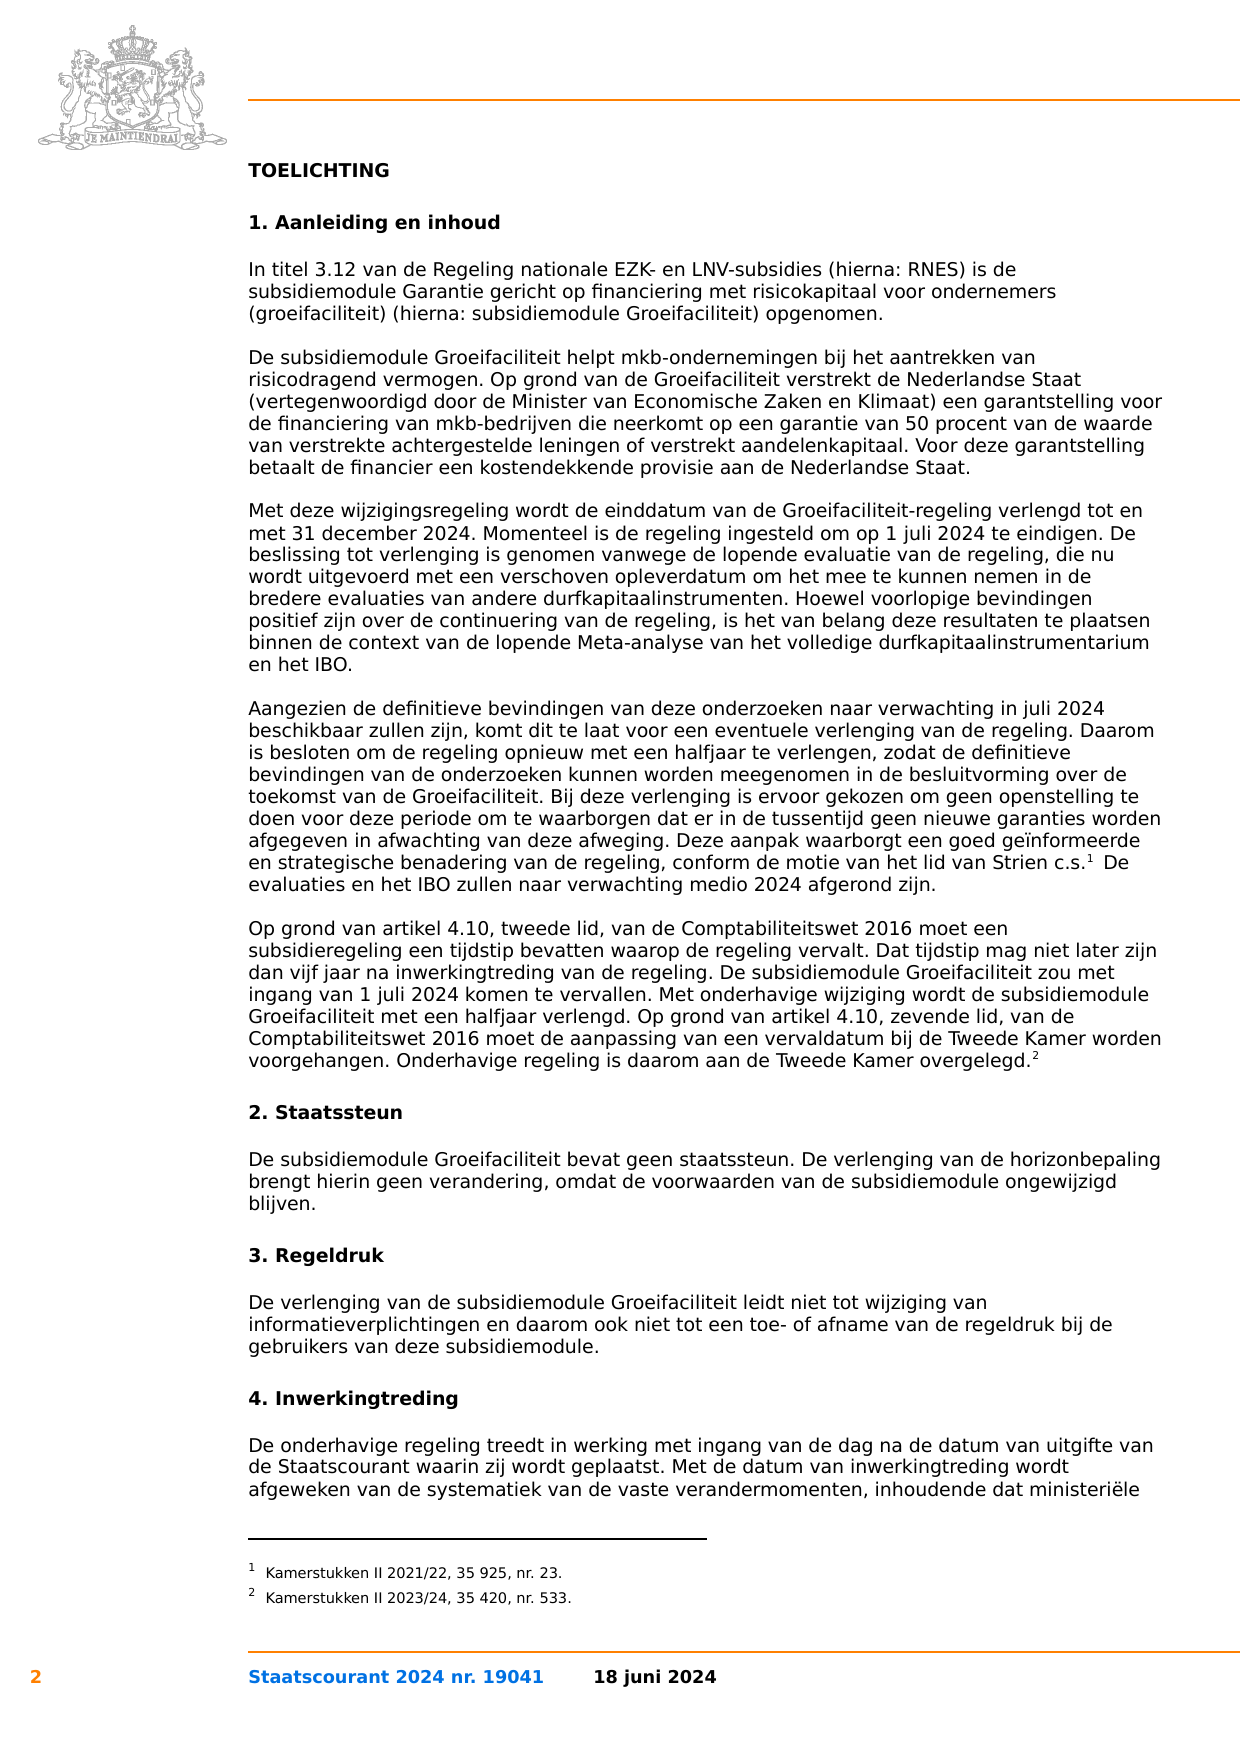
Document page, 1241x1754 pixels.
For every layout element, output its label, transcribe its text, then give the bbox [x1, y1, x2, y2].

text Aangezien de definitieve bevindingen van deze onderzoeken naar verwachting in juli 2024 beschikbaar zullen zijn, komt dit te laat voor een eventuele verlenging van de regeling. Daarom is besloten om de regeling opnieuw met een halfjaar te verlengen, zodat de definitieve bevindingen van de onderzoeken kunnen worden meegenomen in de besluitvorming over de toekomst van de Groeifaciliteit. Bij deze verlenging is ervoor gekozen om geen openstelling te doen voor deze periode om te waarborgen dat er in de tussentijd geen nieuwe garanties worden afgegeven in afwachting van deze afweging. Deze aanpak waarborgt een goed geïnformeerde en strategische benadering van de regeling, conform de motie van het lid van Strien c.s. De evaluaties en het IBO zullen naar verwachting medio 2024 afgerond zijn. [248, 698, 1163, 896]
subtitle TOELICHTING [248, 160, 1163, 182]
picture [38, 25, 227, 150]
text De onderhavige regeling treedt in werking met ingang van de dag na de datum van uitgifte van de Staatscourant waarin zij wordt geplaatst. Met de datum van inwerkingtreding wordt afgeweken van de systematiek van de vaste verandermomenten, inhoudende dat ministeriële [248, 1434, 1163, 1500]
text Kamerstukken II 2021/22, 35 925, nr. 23. [248, 1561, 1163, 1583]
subtitle 4. Inwerkingtreding [248, 1387, 1163, 1409]
text De subsidiemodule Groeifaciliteit helpt mkb-ondernemingen bij het aantrekken van risicodragend vermogen. Op grond van de Groeifaciliteit verstrekt de Nederlandse Staat (vertegenwoordigd door de Minister van Economische Zaken en Klimaat) een garantstelling voor de financiering van mkb-bedrijven die neerkomt op een garantie van 50 procent van de waarde van verstrekte achtergestelde leningen of verstrekt aandelenkapitaal. Voor deze garantstelling betaalt de financier een kostendekkende provisie aan de Nederlandse Staat. [248, 347, 1163, 478]
text Op grond van artikel 4.10, tweede lid, van de Comptabiliteitswet 2016 moet een subsidieregeling een tijdstip bevatten waarop de regeling vervalt. Dat tijdstip mag niet later zijn dan vijf jaar na inwerkingtreding van de regeling. De subsidiemodule Groeifaciliteit zou met ingang van 1 juli 2024 komen te vervallen. Met onderhavige wijziging wordt de subsidiemodule Groeifaciliteit met een halfjaar verlengd. Op grond van artikel 4.10, zevende lid, van de Comptabiliteitswet 2016 moet de aanpassing van een vervaldatum bij de Tweede Kamer worden voorgehangen. Onderhavige regeling is daarom aan de Tweede Kamer overgelegd. [248, 918, 1163, 1072]
text Met deze wijzigingsregeling wordt de einddatum van de Groeifaciliteit-regeling verlengd tot en met 31 december 2024. Momenteel is de regeling ingesteld om op 1 juli 2024 te eindigen. De beslissing tot verlenging is genomen vanwege de lopende evaluatie van de regeling, die nu wordt uitgevoerd met een verschoven opleverdatum om het mee te kunnen nemen in de bredere evaluaties van andere durfkapitaalinstrumenten. Hoewel voorlopige bevindingen positief zijn over de continuering van de regeling, is het van belang deze resultaten te plaatsen binnen de context van de lopende Meta-analyse van het volledige durfkapitaalinstrumentarium en het IBO. [248, 500, 1163, 676]
text In titel 3.12 van de Regeling nationale EZK- en LNV-subsidies (hierna: RNES) is de subsidiemodule Garantie gericht op financiering met risicokapitaal voor ondernemers (groeifaciliteit) (hierna: subsidiemodule Groeifaciliteit) opgenomen. [248, 259, 1163, 325]
text Kamerstukken II 2023/24, 35 420, nr. 533. [248, 1586, 1163, 1608]
subtitle 1. Aanleiding en inhoud [248, 212, 1163, 234]
subtitle 3. Regeldruk [248, 1244, 1163, 1267]
text De subsidiemodule Groeifaciliteit bevat geen staatssteun. De verlenging van de horizonbepaling brengt hierin geen verandering, omdat de voorwaarden van de subsidiemodule ongewijzigd blijven. [248, 1149, 1163, 1214]
subtitle 2. Staatssteun [248, 1102, 1163, 1124]
text De verlenging van de subsidiemodule Groeifaciliteit leidt niet tot wijziging van informatieverplichtingen en daarom ook niet tot een toe- of afname van de regeldruk bij de gebruikers van deze subsidiemodule. [248, 1292, 1163, 1357]
